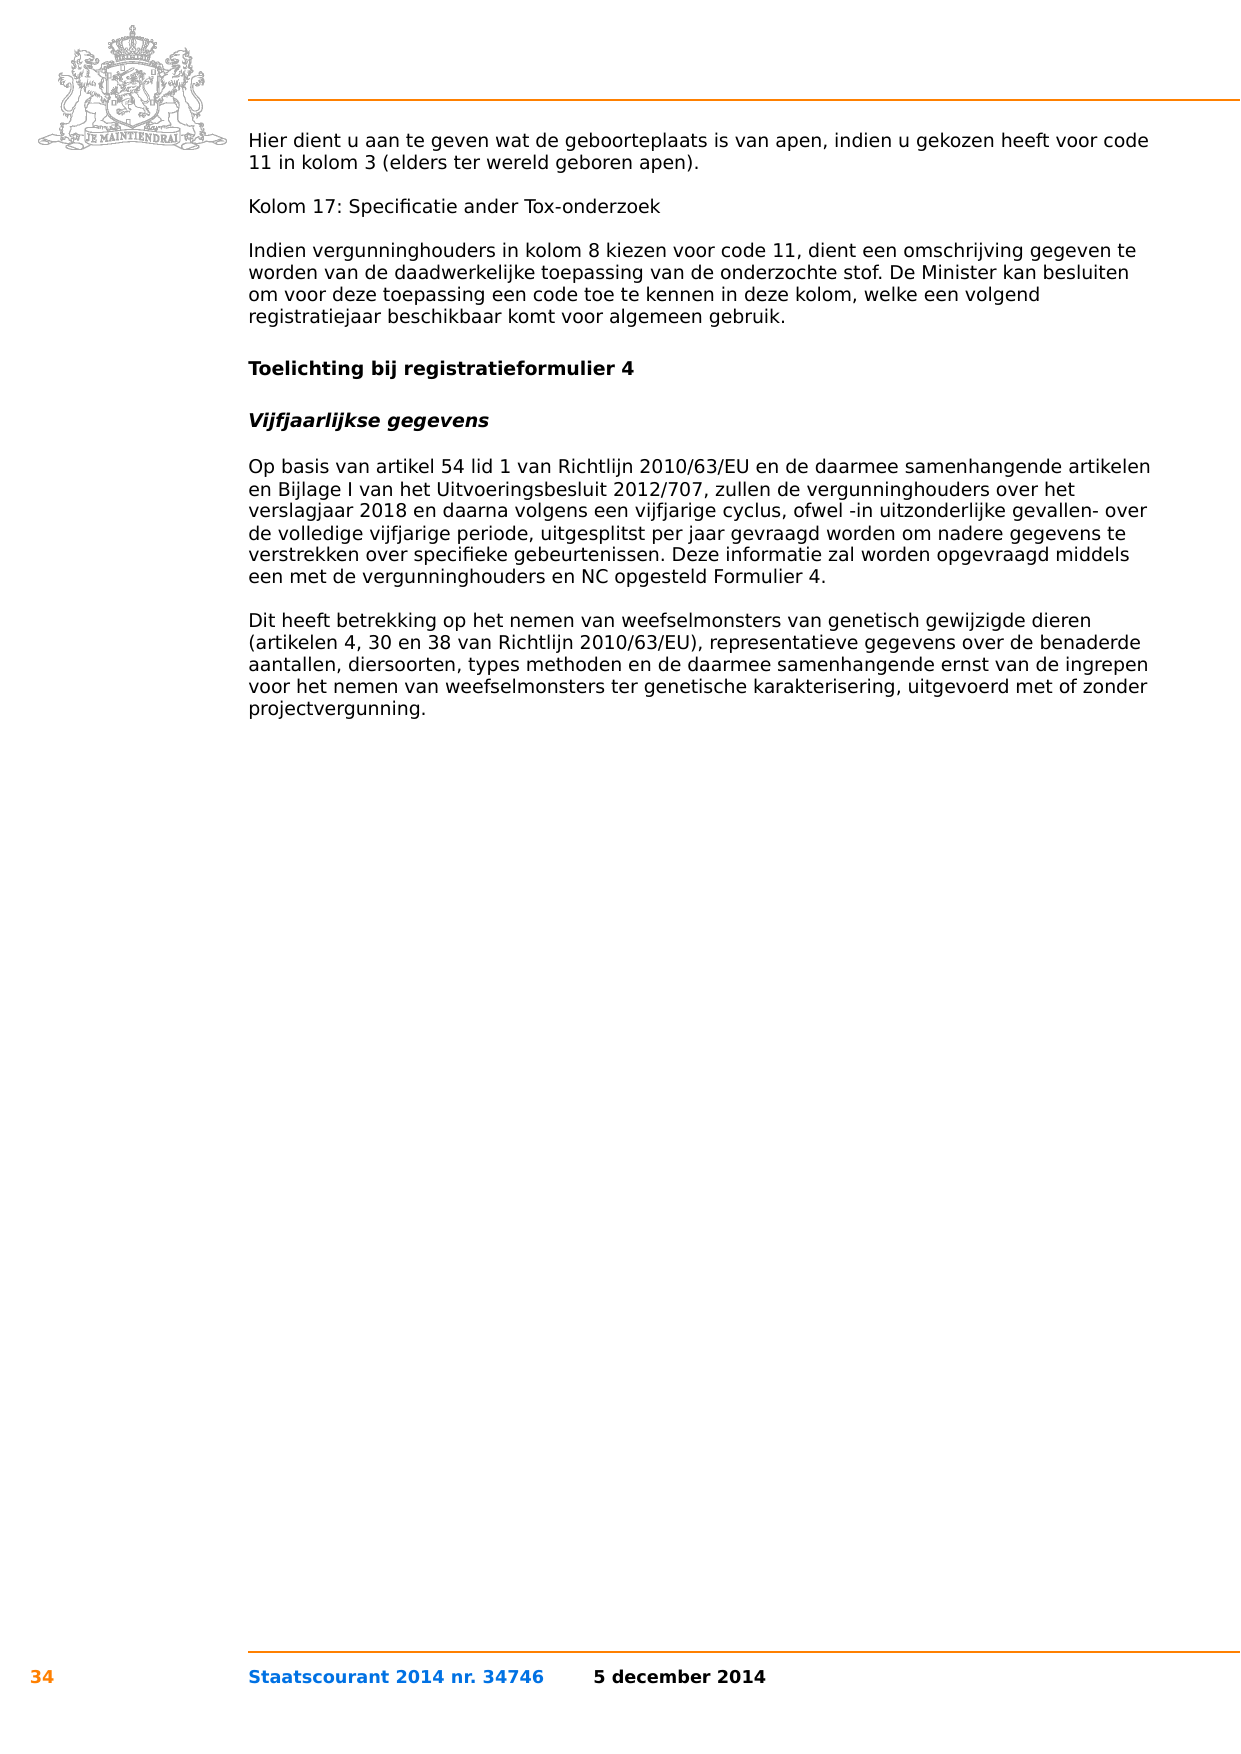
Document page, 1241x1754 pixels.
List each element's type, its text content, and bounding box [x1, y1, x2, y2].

subtitle Vijfjaarlijkse gegevens [248, 409, 1163, 431]
text Dit heeft betrekking op het nemen van weefselmonsters van genetisch gewijzigde dieren (artikelen 4, 30 en 38 van Richtlijn 2010/63/EU), representatieve gegevens over de benaderde aantallen, diersoorten, types methoden en de daarmee samenhangende ernst van de ingrepen voor het nemen van weefselmonsters ter genetische karakterisering, uitgevoerd met of zonder projectvergunning. [248, 610, 1163, 720]
text Op basis van artikel 54 lid 1 van Richtlijn 2010/63/EU en de daarmee samenhangende artikelen en Bijlage I van het Uitvoeringsbesluit 2012/707, zullen de vergunninghouders over het verslagjaar 2018 en daarna volgens een vijfjarige cyclus, ofwel -in uitzonderlijke gevallen- over de volledige vijfjarige periode, uitgesplitst per jaar gevraagd worden om nadere gegevens te verstrekken over specifieke gebeurtenissen. Deze informatie zal worden opgevraagd middels een met de vergunninghouders en NC opgesteld Formulier 4. [248, 456, 1163, 588]
text Hier dient u aan te geven wat de geboorteplaats is van apen, indien u gekozen heeft voor code 11 in kolom 3 (elders ter wereld geboren apen). [248, 130, 1163, 174]
subtitle Toelichting bij registratieformulier 4 [248, 357, 1163, 379]
picture [38, 25, 227, 150]
text Kolom 17: Specificatie ander Tox-onderzoek [248, 196, 1163, 218]
text Indien vergunninghouders in kolom 8 kiezen voor code 11, dient een omschrijving gegeven te worden van de daadwerkelijke toepassing van de onderzochte stof. De Minister kan besluiten om voor deze toepassing een code toe te kennen in deze kolom, welke een volgend registratiejaar beschikbaar komt voor algemeen gebruik. [248, 239, 1163, 327]
